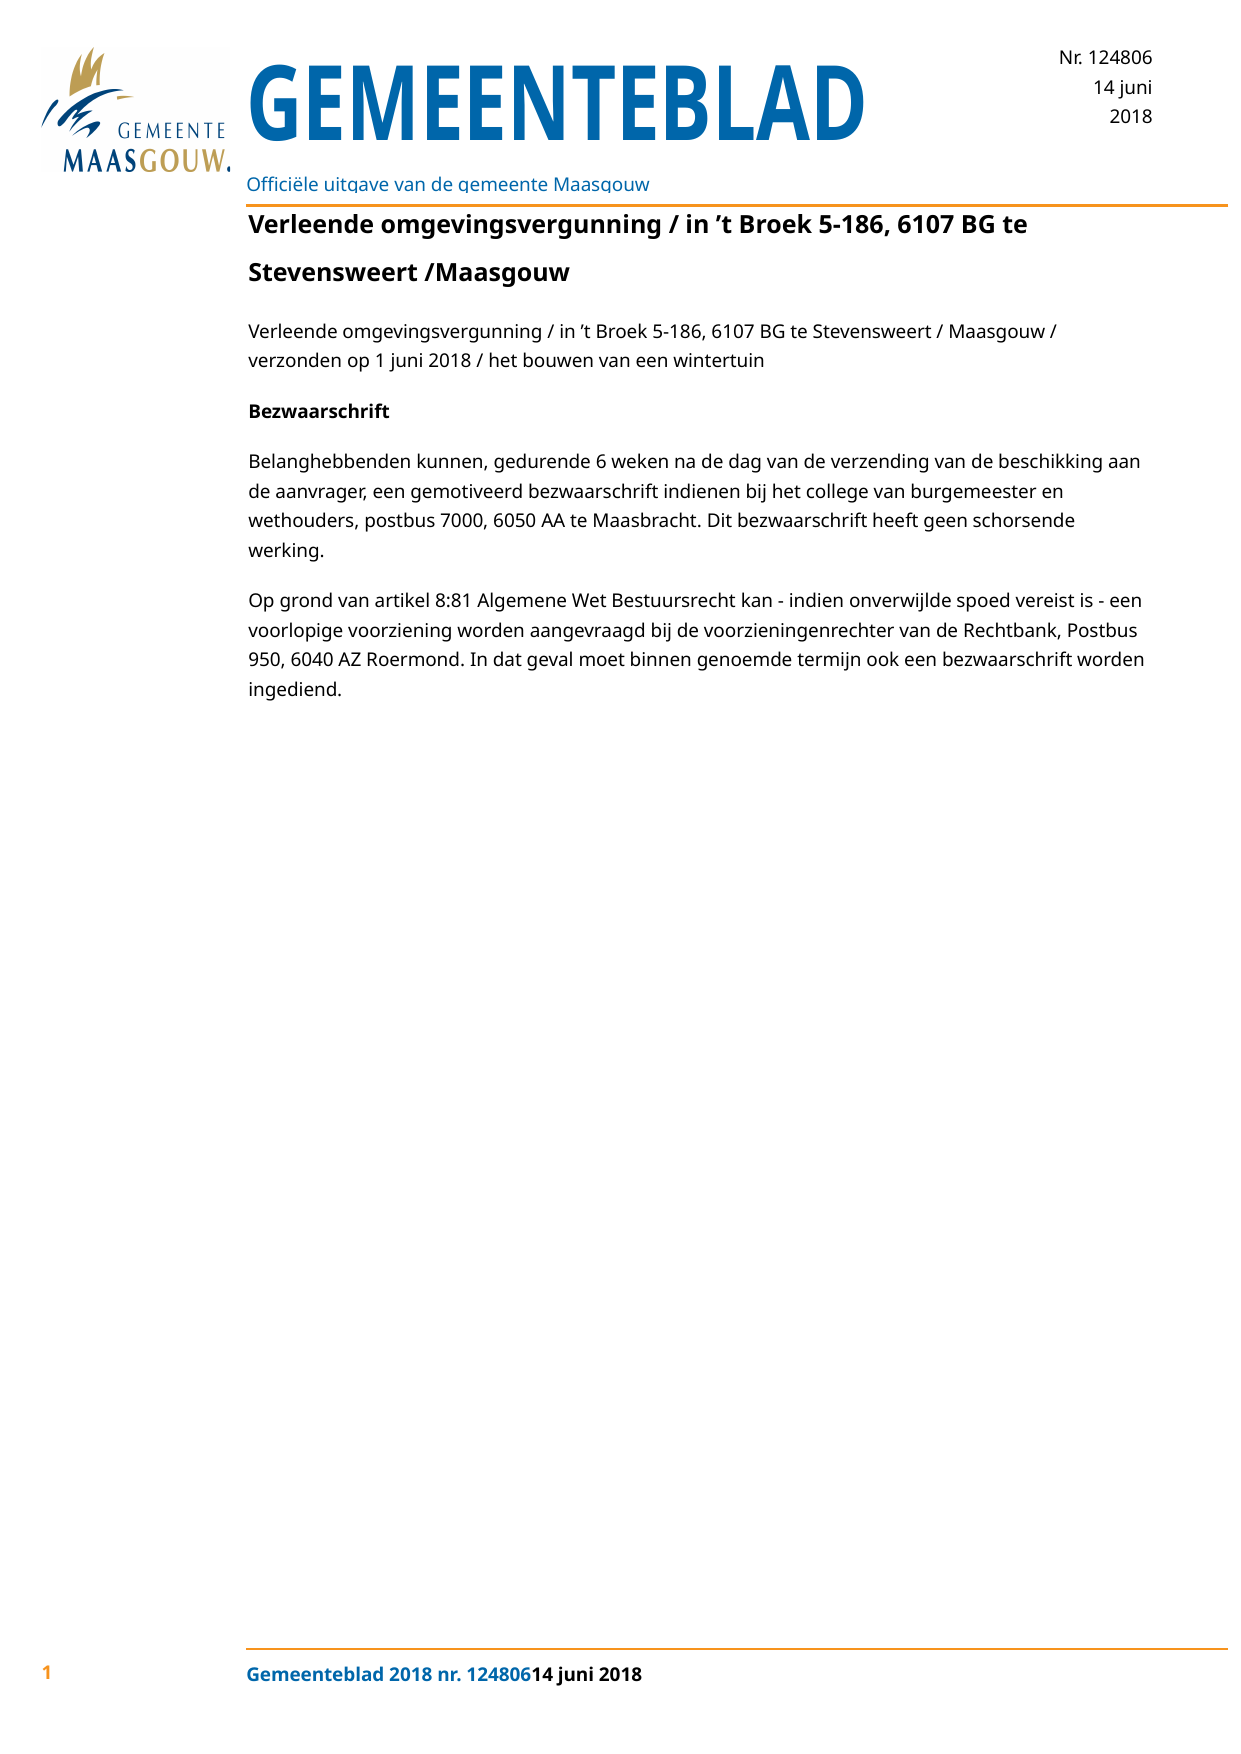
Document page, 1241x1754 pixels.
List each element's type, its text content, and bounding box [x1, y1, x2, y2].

text Verleende omgevingsvergunning / in ’t Broek 5-186, 6107 BG te Stevensweert /Maasgouw [248, 207, 1152, 288]
text Verleende omgevingsvergunning / in ’t Broek 5-186, 6107 BG te Stevensweert / Maasgouw / verzonden op 1 juni 2018 / het bouwen van een wintertuin [248, 318, 1152, 373]
text Bezwaarschrift [248, 398, 1152, 424]
text Belanghebbenden kunnen, gedurende 6 weken na de dag van de verzending van de beschikking aan de aanvrager, een gemotiveerd bezwaarschrift indienen bij het college van burgemeester en wethouders, postbus 7000, 6050 AA te Maasbracht. Dit bezwaarschrift heeft geen schorsende werking. [248, 448, 1152, 563]
picture [41, 47, 231, 172]
text Op grond van artikel 8:81 Algemene Wet Bestuursrecht kan - indien onverwijlde spoed vereist is - een voorlopige voorziening worden aangevraagd bij de voorzieningenrechter van de Rechtbank, Postbus 950, 6040 AZ Roermond. In dat geval moet binnen genoemde termijn ook een bezwaarschrift worden ingediend. [248, 587, 1152, 702]
